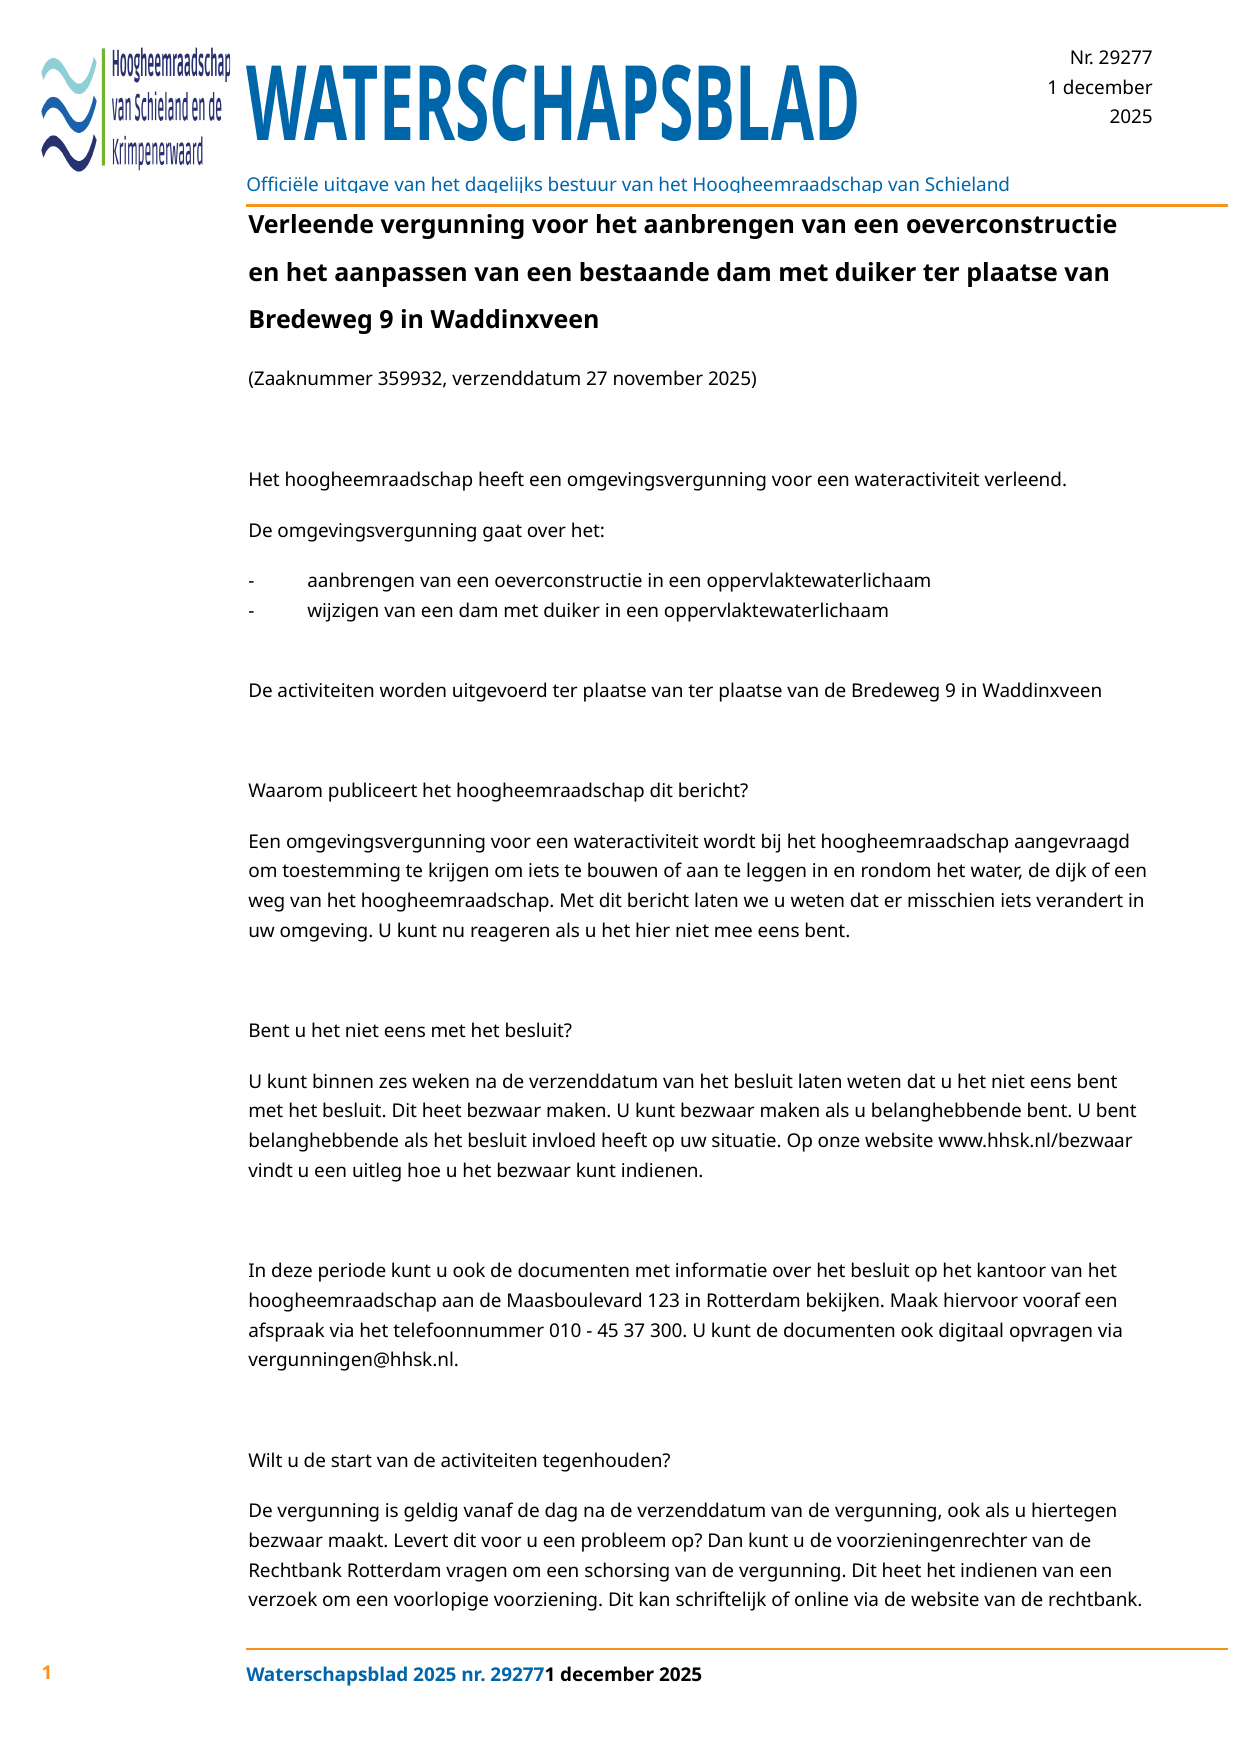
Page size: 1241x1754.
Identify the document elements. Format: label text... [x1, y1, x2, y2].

text Bent u het niet eens met het besluit? [248, 1018, 1152, 1043]
text De activiteiten worden uitgevoerd ter plaatse van ter plaatse van de Bredeweg 9 in Waddinxveen [248, 677, 1152, 702]
text Verleende vergunning voor het aanbrengen van een oeverconstructie en het aanpassen van een bestaande dam met duiker ter plaatse van Bredeweg 9 in Waddinxveen [248, 207, 1152, 336]
picture [41, 47, 231, 172]
text Het hoogheemraadschap heeft een omgevingsvergunning voor een wateractiviteit verleend. [248, 466, 1152, 492]
list aanbrengen van een oeverconstructie in een oppervlaktewaterlichaam [248, 567, 1152, 593]
text U kunt binnen zes weken na de verzenddatum van het besluit laten weten dat u het niet eens bent met het besluit. Dit heet bezwaar maken. U kunt bezwaar maken als u belanghebbende bent. U bent belanghebbende als het besluit invloed heeft op uw situatie. Op onze website www.hhsk.nl/bezwaar vindt u een uitleg hoe u het bezwaar kunt indienen. [248, 1068, 1152, 1182]
text Een omgevingsvergunning voor een wateractiviteit wordt bij het hoogheemraadschap aangevraagd om toestemming te krijgen om iets te bouwen of aan te leggen in en rondom het water, de dijk of een weg van het hoogheemraadschap. Met dit bericht laten we u weten dat er misschien iets verandert in uw omgeving. U kunt nu reageren als u het hier niet mee eens bent. [248, 828, 1152, 942]
list wijzigen van een dam met duiker in een oppervlaktewaterlichaam [248, 597, 1152, 622]
text In deze periode kunt u ook de documenten met informatie over het besluit op het kantoor van het hoogheemraadschap aan de Maasboulevard 123 in Rotterdam bekijken. Maak hiervoor vooraf een afspraak via het telefoonnummer 010 - 45 37 300. U kunt de documenten ook digitaal opvragen via vergunningen@hhsk.nl. [248, 1258, 1152, 1372]
text De vergunning is geldig vanaf de dag na de verzenddatum van de vergunning, ook als u hiertegen bezwaar maakt. Levert dit voor u een probleem op? Dan kunt u de voorzieningenrechter van de Rechtbank Rotterdam vragen om een schorsing van de vergunning. Dit heet het indienen van een verzoek om een voorlopige voorziening. Dit kan schriftelijk of online via de website van de rechtbank. [248, 1498, 1152, 1612]
text Wilt u de start van de activiteiten tegenhouden? [248, 1447, 1152, 1473]
text (Zaaknummer 359932, verzenddatum 27 november 2025) [248, 366, 1152, 391]
text De omgevingsvergunning gaat over het: [248, 517, 1152, 542]
text Waarom publiceert het hoogheemraadschap dit bericht? [248, 778, 1152, 803]
